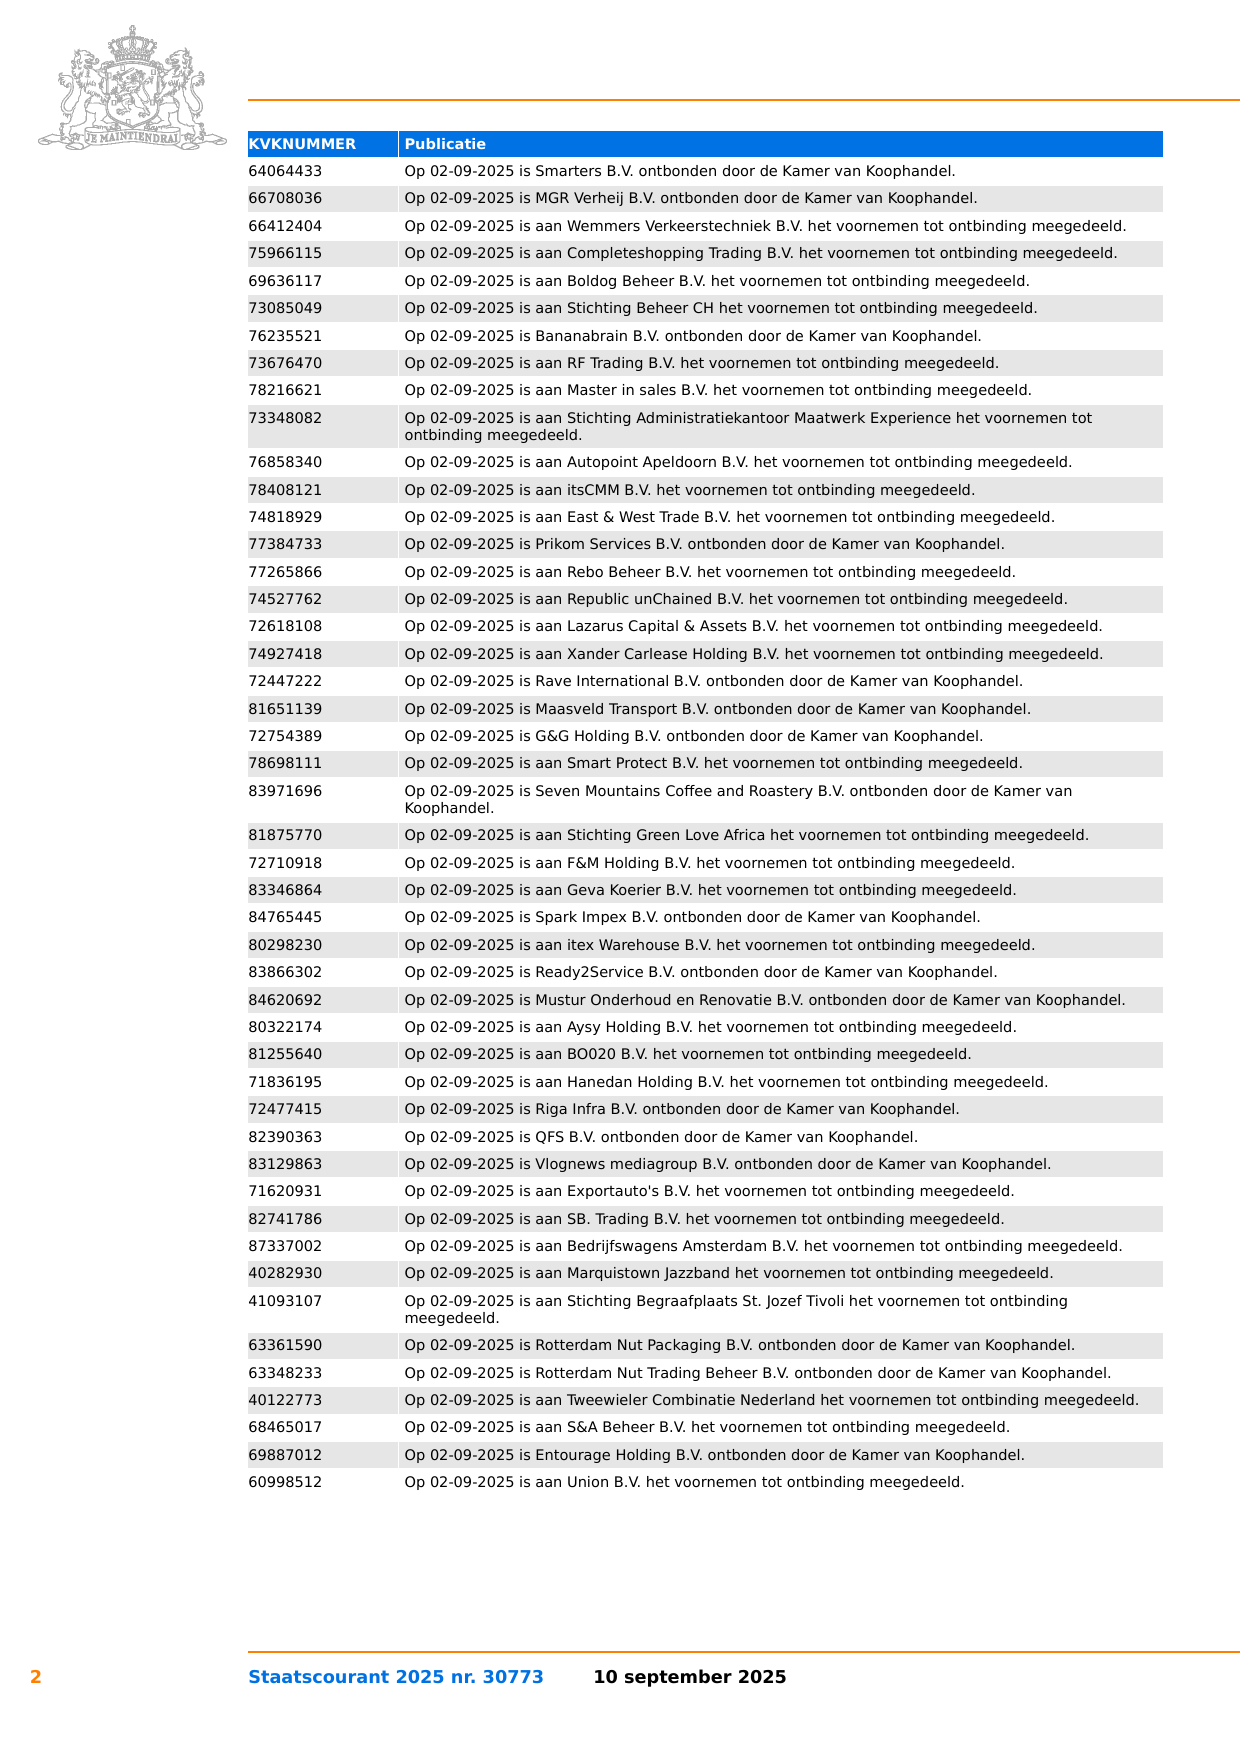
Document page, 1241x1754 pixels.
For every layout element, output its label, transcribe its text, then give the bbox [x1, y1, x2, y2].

table_cell 81651139 [248, 696, 398, 722]
table_cell 72710918 [248, 850, 398, 876]
table_cell 73348082 [248, 405, 398, 448]
table_cell 72618108 [248, 614, 398, 640]
table_cell Op 02-09-2025 is aan SB. Trading B.V. het voornemen tot ontbinding meegedeeld. [399, 1206, 1163, 1232]
table_cell 72447222 [248, 669, 398, 695]
table_cell Op 02-09-2025 is Entourage Holding B.V. ontbonden door de Kamer van Koophandel. [399, 1442, 1163, 1468]
table_cell 84765445 [248, 905, 398, 931]
table_cell 75966115 [248, 241, 398, 267]
table_cell Op 02-09-2025 is MGR Verheij B.V. ontbonden door de Kamer van Koophandel. [399, 186, 1163, 212]
table_header KVKNUMMER [248, 131, 398, 157]
table_cell Op 02-09-2025 is aan Completeshopping Trading B.V. het voornemen tot ontbinding meegedeeld. [399, 241, 1163, 267]
table_cell 77265866 [248, 559, 398, 585]
table_cell Op 02-09-2025 is Prikom Services B.V. ontbonden door de Kamer van Koophandel. [399, 531, 1163, 558]
table_cell 80322174 [248, 1014, 398, 1041]
table_cell 69636117 [248, 268, 398, 294]
table_cell 87337002 [248, 1233, 398, 1260]
table_cell 41093107 [248, 1288, 398, 1331]
table_cell 74527762 [248, 586, 398, 613]
table_cell Op 02-09-2025 is aan F&M Holding B.V. het voornemen tot ontbinding meegedeeld. [399, 850, 1163, 876]
table_cell 72477415 [248, 1096, 398, 1123]
table_cell 83866302 [248, 959, 398, 986]
table_cell 60998512 [248, 1470, 398, 1496]
table_cell 40282930 [248, 1261, 398, 1287]
table_cell Op 02-09-2025 is aan Boldog Beheer B.V. het voornemen tot ontbinding meegedeeld. [399, 268, 1163, 294]
table_cell 78216621 [248, 378, 398, 404]
table_cell 77384733 [248, 531, 398, 558]
table_cell Op 02-09-2025 is Ready2Service B.V. ontbonden door de Kamer van Koophandel. [399, 959, 1163, 986]
table_cell Op 02-09-2025 is Rave International B.V. ontbonden door de Kamer van Koophandel. [399, 669, 1163, 695]
table_cell 83129863 [248, 1151, 398, 1177]
table_cell Op 02-09-2025 is aan Master in sales B.V. het voornemen tot ontbinding meegedeeld. [399, 378, 1163, 404]
table_cell 74927418 [248, 641, 398, 667]
table_cell Op 02-09-2025 is Vlognews mediagroup B.V. ontbonden door de Kamer van Koophandel. [399, 1151, 1163, 1177]
table_cell Op 02-09-2025 is aan Bedrijfswagens Amsterdam B.V. het voornemen tot ontbinding meegedeeld. [399, 1233, 1163, 1260]
table_cell 73676470 [248, 350, 398, 376]
table_cell Op 02-09-2025 is aan Union B.V. het voornemen tot ontbinding meegedeeld. [399, 1470, 1163, 1496]
table_cell Op 02-09-2025 is aan Autopoint Apeldoorn B.V. het voornemen tot ontbinding meegedeeld. [399, 449, 1163, 476]
table_cell 69887012 [248, 1442, 398, 1468]
table_cell 82390363 [248, 1124, 398, 1150]
table_cell 73085049 [248, 295, 398, 322]
table_cell 71620931 [248, 1179, 398, 1205]
table_cell Op 02-09-2025 is Rotterdam Nut Packaging B.V. ontbonden door de Kamer van Koophandel. [399, 1333, 1163, 1359]
table_cell Op 02-09-2025 is QFS B.V. ontbonden door de Kamer van Koophandel. [399, 1124, 1163, 1150]
table_cell 76235521 [248, 323, 398, 349]
table_cell Op 02-09-2025 is aan Lazarus Capital & Assets B.V. het voornemen tot ontbinding meegedeeld. [399, 614, 1163, 640]
picture [38, 25, 227, 150]
table_cell 66708036 [248, 186, 398, 212]
table_cell Op 02-09-2025 is aan Republic unChained B.V. het voornemen tot ontbinding meegedeeld. [399, 586, 1163, 613]
table_cell Op 02-09-2025 is aan Smart Protect B.V. het voornemen tot ontbinding meegedeeld. [399, 751, 1163, 777]
table_cell 63361590 [248, 1333, 398, 1359]
table_cell 82741786 [248, 1206, 398, 1232]
table_cell Op 02-09-2025 is G&G Holding B.V. ontbonden door de Kamer van Koophandel. [399, 723, 1163, 749]
table_cell 78698111 [248, 751, 398, 777]
table_cell Op 02-09-2025 is aan Stichting Administratiekantoor Maatwerk Experience het voornemen tot ontbinding meegedeeld. [399, 405, 1163, 448]
table_cell 40122773 [248, 1387, 398, 1414]
table_cell 81875770 [248, 823, 398, 849]
table_cell Op 02-09-2025 is aan Xander Carlease Holding B.V. het voornemen tot ontbinding meegedeeld. [399, 641, 1163, 667]
table_cell Op 02-09-2025 is aan Stichting Begraafplaats St. Jozef Tivoli het voornemen tot ontbinding meegedeeld. [399, 1288, 1163, 1331]
table_cell Op 02-09-2025 is Spark Impex B.V. ontbonden door de Kamer van Koophandel. [399, 905, 1163, 931]
table_cell 68465017 [248, 1415, 398, 1441]
table_cell 66412404 [248, 213, 398, 239]
table_cell Op 02-09-2025 is aan Marquistown Jazzband het voornemen tot ontbinding meegedeeld. [399, 1261, 1163, 1287]
table_cell Op 02-09-2025 is aan Wemmers Verkeerstechniek B.V. het voornemen tot ontbinding meegedeeld. [399, 213, 1163, 239]
table_cell Op 02-09-2025 is aan Hanedan Holding B.V. het voornemen tot ontbinding meegedeeld. [399, 1069, 1163, 1095]
table_cell Op 02-09-2025 is Bananabrain B.V. ontbonden door de Kamer van Koophandel. [399, 323, 1163, 349]
table_cell Op 02-09-2025 is aan S&A Beheer B.V. het voornemen tot ontbinding meegedeeld. [399, 1415, 1163, 1441]
table_cell Op 02-09-2025 is Maasveld Transport B.V. ontbonden door de Kamer van Koophandel. [399, 696, 1163, 722]
table_cell Op 02-09-2025 is aan itsCMM B.V. het voornemen tot ontbinding meegedeeld. [399, 477, 1163, 503]
table_cell Op 02-09-2025 is aan Aysy Holding B.V. het voornemen tot ontbinding meegedeeld. [399, 1014, 1163, 1041]
table_cell Op 02-09-2025 is Mustur Onderhoud en Renovatie B.V. ontbonden door de Kamer van Koophandel. [399, 987, 1163, 1013]
table_cell 64064433 [248, 158, 398, 185]
table_cell Op 02-09-2025 is Seven Mountains Coffee and Roastery B.V. ontbonden door de Kamer van Koophandel. [399, 778, 1163, 821]
table_cell Op 02-09-2025 is aan Geva Koerier B.V. het voornemen tot ontbinding meegedeeld. [399, 877, 1163, 903]
table_cell 76858340 [248, 449, 398, 476]
table_cell 83971696 [248, 778, 398, 821]
table_cell 78408121 [248, 477, 398, 503]
table_cell Op 02-09-2025 is Smarters B.V. ontbonden door de Kamer van Koophandel. [399, 158, 1163, 185]
table_cell Op 02-09-2025 is Rotterdam Nut Trading Beheer B.V. ontbonden door de Kamer van Koophandel. [399, 1360, 1163, 1386]
table_cell Op 02-09-2025 is aan Rebo Beheer B.V. het voornemen tot ontbinding meegedeeld. [399, 559, 1163, 585]
table_cell Op 02-09-2025 is aan Exportauto's B.V. het voornemen tot ontbinding meegedeeld. [399, 1179, 1163, 1205]
table_cell Op 02-09-2025 is aan BO020 B.V. het voornemen tot ontbinding meegedeeld. [399, 1042, 1163, 1068]
table_cell Op 02-09-2025 is aan Stichting Beheer CH het voornemen tot ontbinding meegedeeld. [399, 295, 1163, 322]
table_cell Op 02-09-2025 is aan East & West Trade B.V. het voornemen tot ontbinding meegedeeld. [399, 504, 1163, 530]
table_header Publicatie [399, 131, 1163, 157]
table_cell 84620692 [248, 987, 398, 1013]
table_cell Op 02-09-2025 is aan Tweewieler Combinatie Nederland het voornemen tot ontbinding meegedeeld. [399, 1387, 1163, 1414]
table_cell 72754389 [248, 723, 398, 749]
table_cell Op 02-09-2025 is aan itex Warehouse B.V. het voornemen tot ontbinding meegedeeld. [399, 932, 1163, 958]
table_cell Op 02-09-2025 is aan RF Trading B.V. het voornemen tot ontbinding meegedeeld. [399, 350, 1163, 376]
table_cell 83346864 [248, 877, 398, 903]
table_cell 80298230 [248, 932, 398, 958]
table_cell 74818929 [248, 504, 398, 530]
table_cell 63348233 [248, 1360, 398, 1386]
table_cell Op 02-09-2025 is Riga Infra B.V. ontbonden door de Kamer van Koophandel. [399, 1096, 1163, 1123]
table_cell 71836195 [248, 1069, 398, 1095]
table_cell 81255640 [248, 1042, 398, 1068]
table_cell Op 02-09-2025 is aan Stichting Green Love Africa het voornemen tot ontbinding meegedeeld. [399, 823, 1163, 849]
